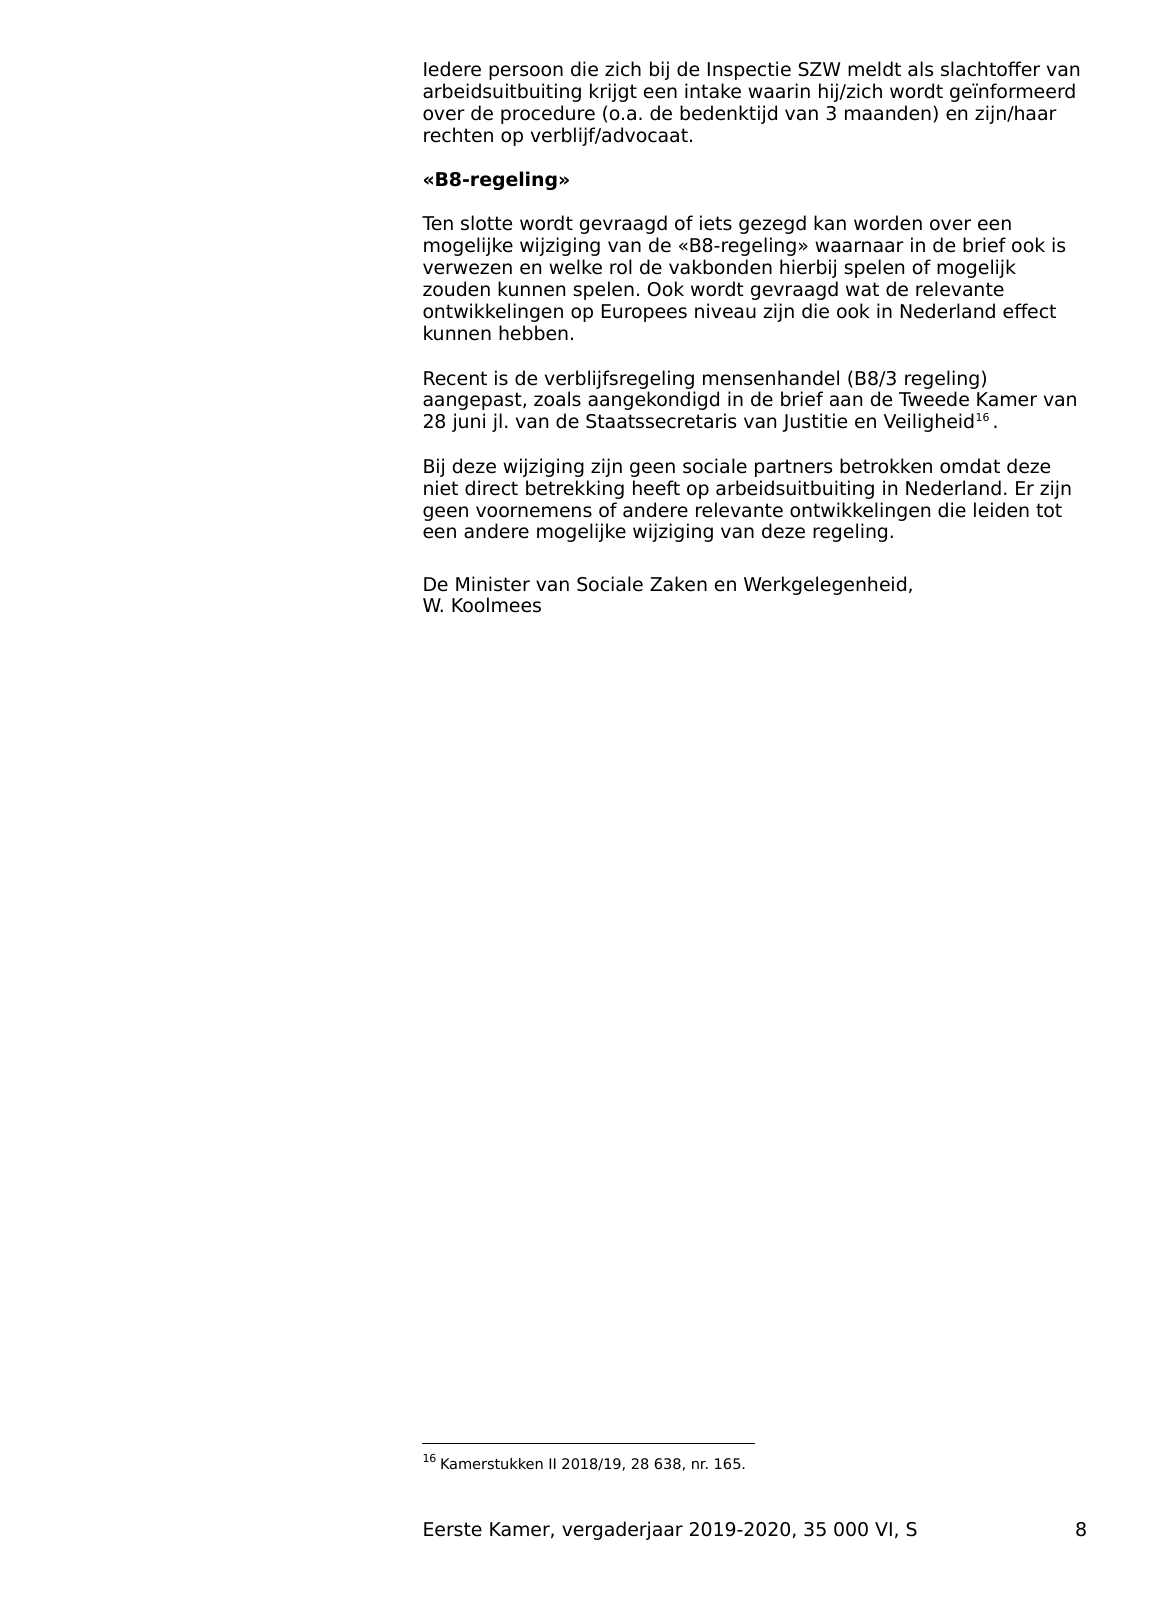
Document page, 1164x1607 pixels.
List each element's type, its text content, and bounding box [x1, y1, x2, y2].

text Kamerstukken II 2018/19, 28 638, nr. 165. [422, 1452, 1087, 1474]
text De Minister van Sociale Zaken en Werkgelegenheid, W. Koolmees [422, 573, 1087, 617]
text Recent is de verblijfsregeling mensenhandel (B8/3 regeling) aangepast, zoals aangekondigd in de brief aan de Tweede Kamer van 28 juni jl. van de Staatssecretaris van Justitie en Veiligheid. [422, 367, 1087, 433]
text Ten slotte wordt gevraagd of iets gezegd kan worden over een mogelijke wijziging van de «B8-regeling» waarnaar in de brief ook is verwezen en welke rol de vakbonden hierbij spelen of mogelijk zouden kunnen spelen. Ook wordt gevraagd wat de relevante ontwikkelingen op Europees niveau zijn die ook in Nederland effect kunnen hebben. [422, 213, 1087, 345]
text Bij deze wijziging zijn geen sociale partners betrokken omdat deze niet direct betrekking heeft op arbeidsuitbuiting in Nederland. Er zijn geen voornemens of andere relevante ontwikkelingen die leiden tot een andere mogelijke wijziging van deze regeling. [422, 456, 1087, 543]
subtitle «B8-regeling» [422, 169, 1087, 191]
text Iedere persoon die zich bij de Inspectie SZW meldt als slachtoffer van arbeidsuitbuiting krijgt een intake waarin hij/zich wordt geïnformeerd over de procedure (o.a. de bedenktijd van 3 maanden) en zijn/haar rechten op verblijf/advocaat. [422, 59, 1087, 147]
